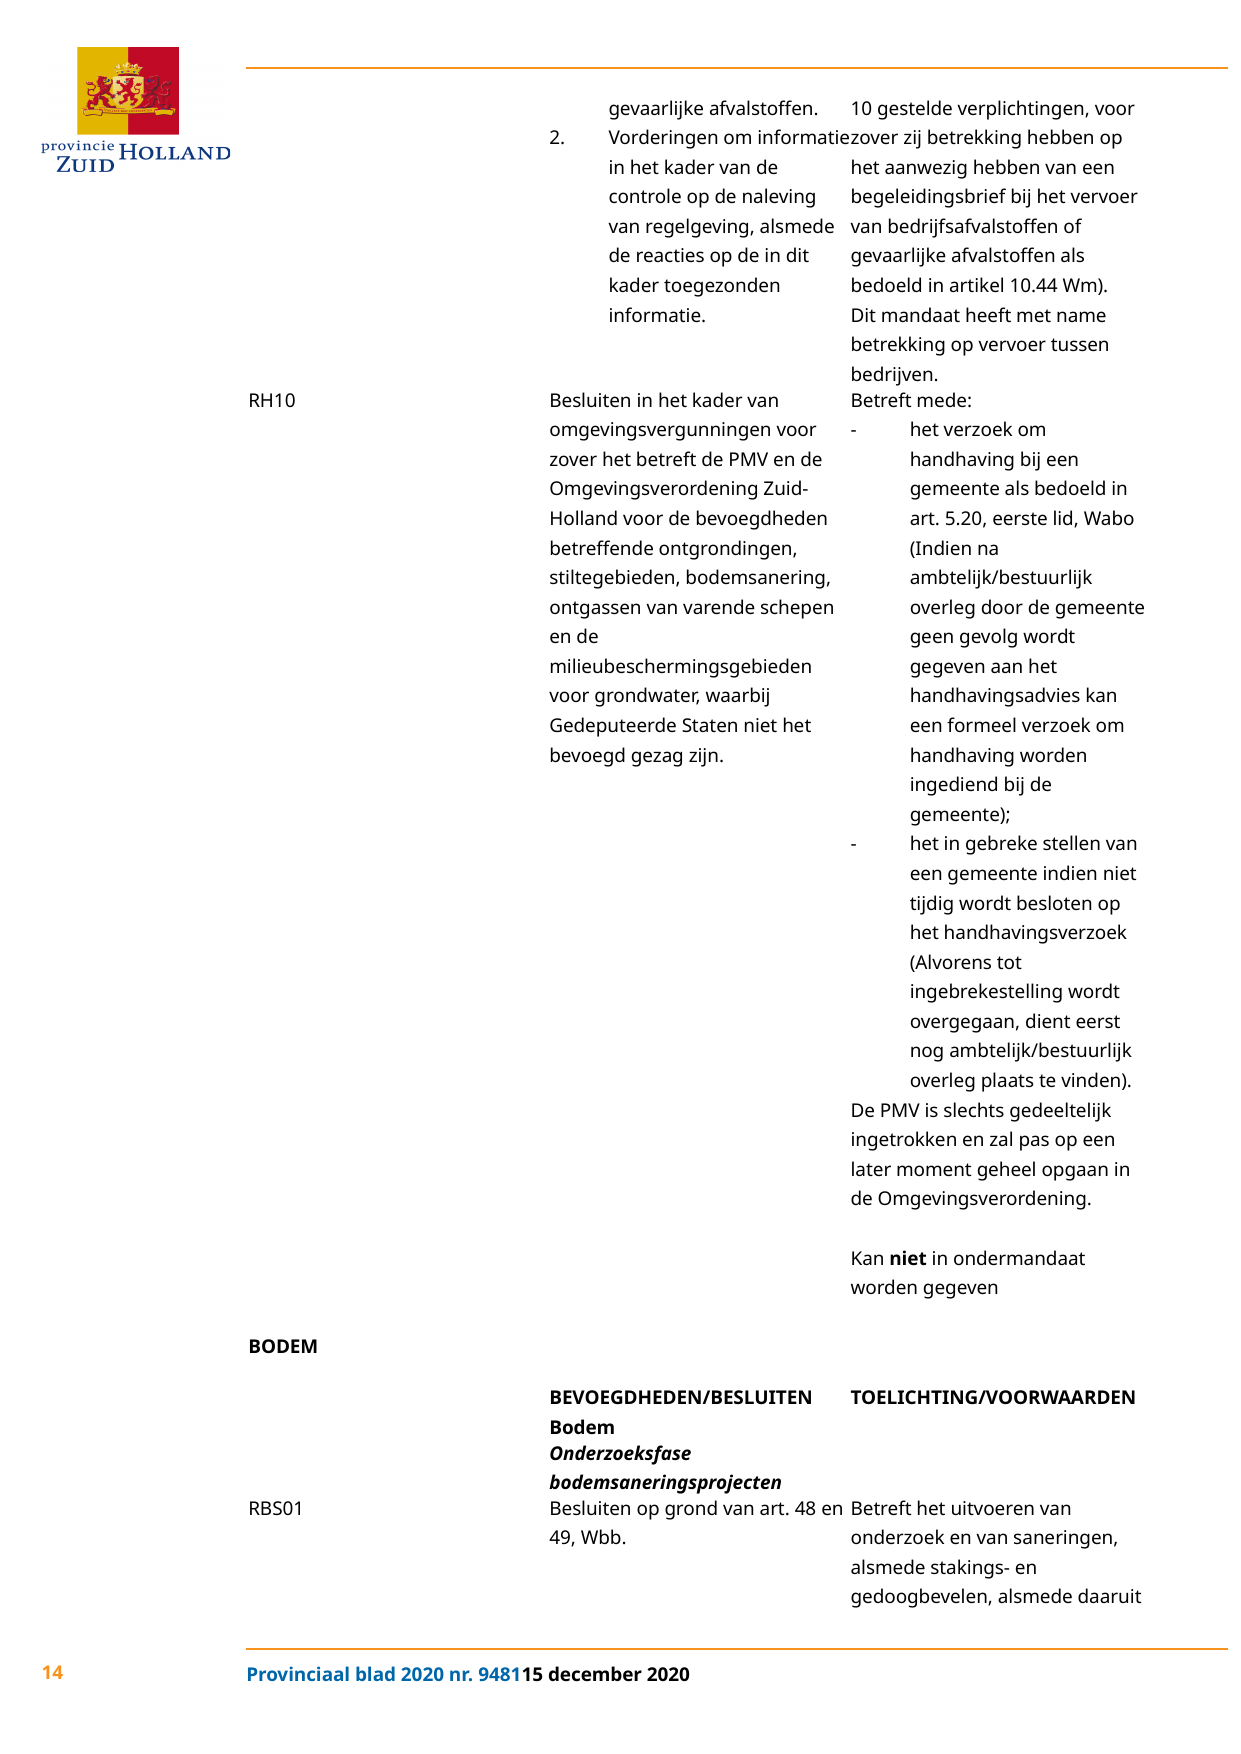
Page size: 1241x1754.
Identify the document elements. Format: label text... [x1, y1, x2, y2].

table_cell RH10 [248, 387, 549, 1300]
table_cell TOELICHTING/VOORWAARDEN [850, 1384, 1152, 1440]
table_header BODEM [248, 1333, 1152, 1359]
table_cell gevaarlijke afvalstoffen. Vorderingen om informatie in het kader van de controle op de naleving van regelgeving, alsmede de reacties op de in dit kader toegezonden informatie. [549, 95, 850, 387]
table_cell [850, 1440, 1152, 1495]
table_cell [850, 1359, 1152, 1384]
table_cell Betreft mede: het verzoek om handhaving bij een gemeente als bedoeld in art. 5.20, eerste lid, Wabo (Indien na ambtelijk/bestuurlijk overleg door de gemeente geen gevolg wordt gegeven aan het handhavingsadvies kan een formeel verzoek om handhaving worden ingediend bij de gemeente); het in gebreke stellen van een gemeente indien niet tijdig wordt besloten op het handhavingsverzoek (Alvorens tot ingebrekestelling wordt overgegaan, dient eerst nog ambtelijk/bestuurlijk overleg plaats te vinden). De PMV is slechts gedeeltelijk ingetrokken en zal pas op een later moment geheel opgaan in de Omgevingsverordening. Kan niet in ondermandaat worden gegeven [850, 387, 1152, 1300]
table_cell RBS01 [248, 1495, 549, 1609]
table_cell [549, 1359, 850, 1384]
table_cell Besluiten op grond van art. 48 en 49, Wbb. [549, 1495, 850, 1609]
table_cell Onderzoeksfase bodemsaneringsprojecten [549, 1440, 850, 1495]
table_cell [248, 95, 549, 387]
table_cell [248, 1359, 549, 1384]
table_cell 10 gestelde verplichtingen, voor zover zij betrekking hebben op het aanwezig hebben van een begeleidingsbrief bij het vervoer van bedrijfsafvalstoffen of gevaarlijke afvalstoffen als bedoeld in artikel 10.44 Wm). Dit mandaat heeft met name betrekking op vervoer tussen bedrijven. [850, 95, 1152, 387]
table_cell BEVOEGDHEDEN/BESLUITEN Bodem [549, 1384, 850, 1440]
table_cell Betreft het uitvoeren van onderzoek en van saneringen, alsmede stakings- en gedoogbevelen, alsmede daaruit [850, 1495, 1152, 1609]
picture [41, 47, 231, 172]
table_cell [248, 1384, 549, 1440]
table_cell Besluiten in het kader van omgevingsvergunningen voor zover het betreft de PMV en de Omgevingsverordening Zuid-Holland voor de bevoegdheden betreffende ontgrondingen, stiltegebieden, bodemsanering, ontgassen van varende schepen en de milieubeschermingsgebieden voor grondwater, waarbij Gedeputeerde Staten niet het bevoegd gezag zijn. [549, 387, 850, 1300]
table_cell [248, 1440, 549, 1495]
